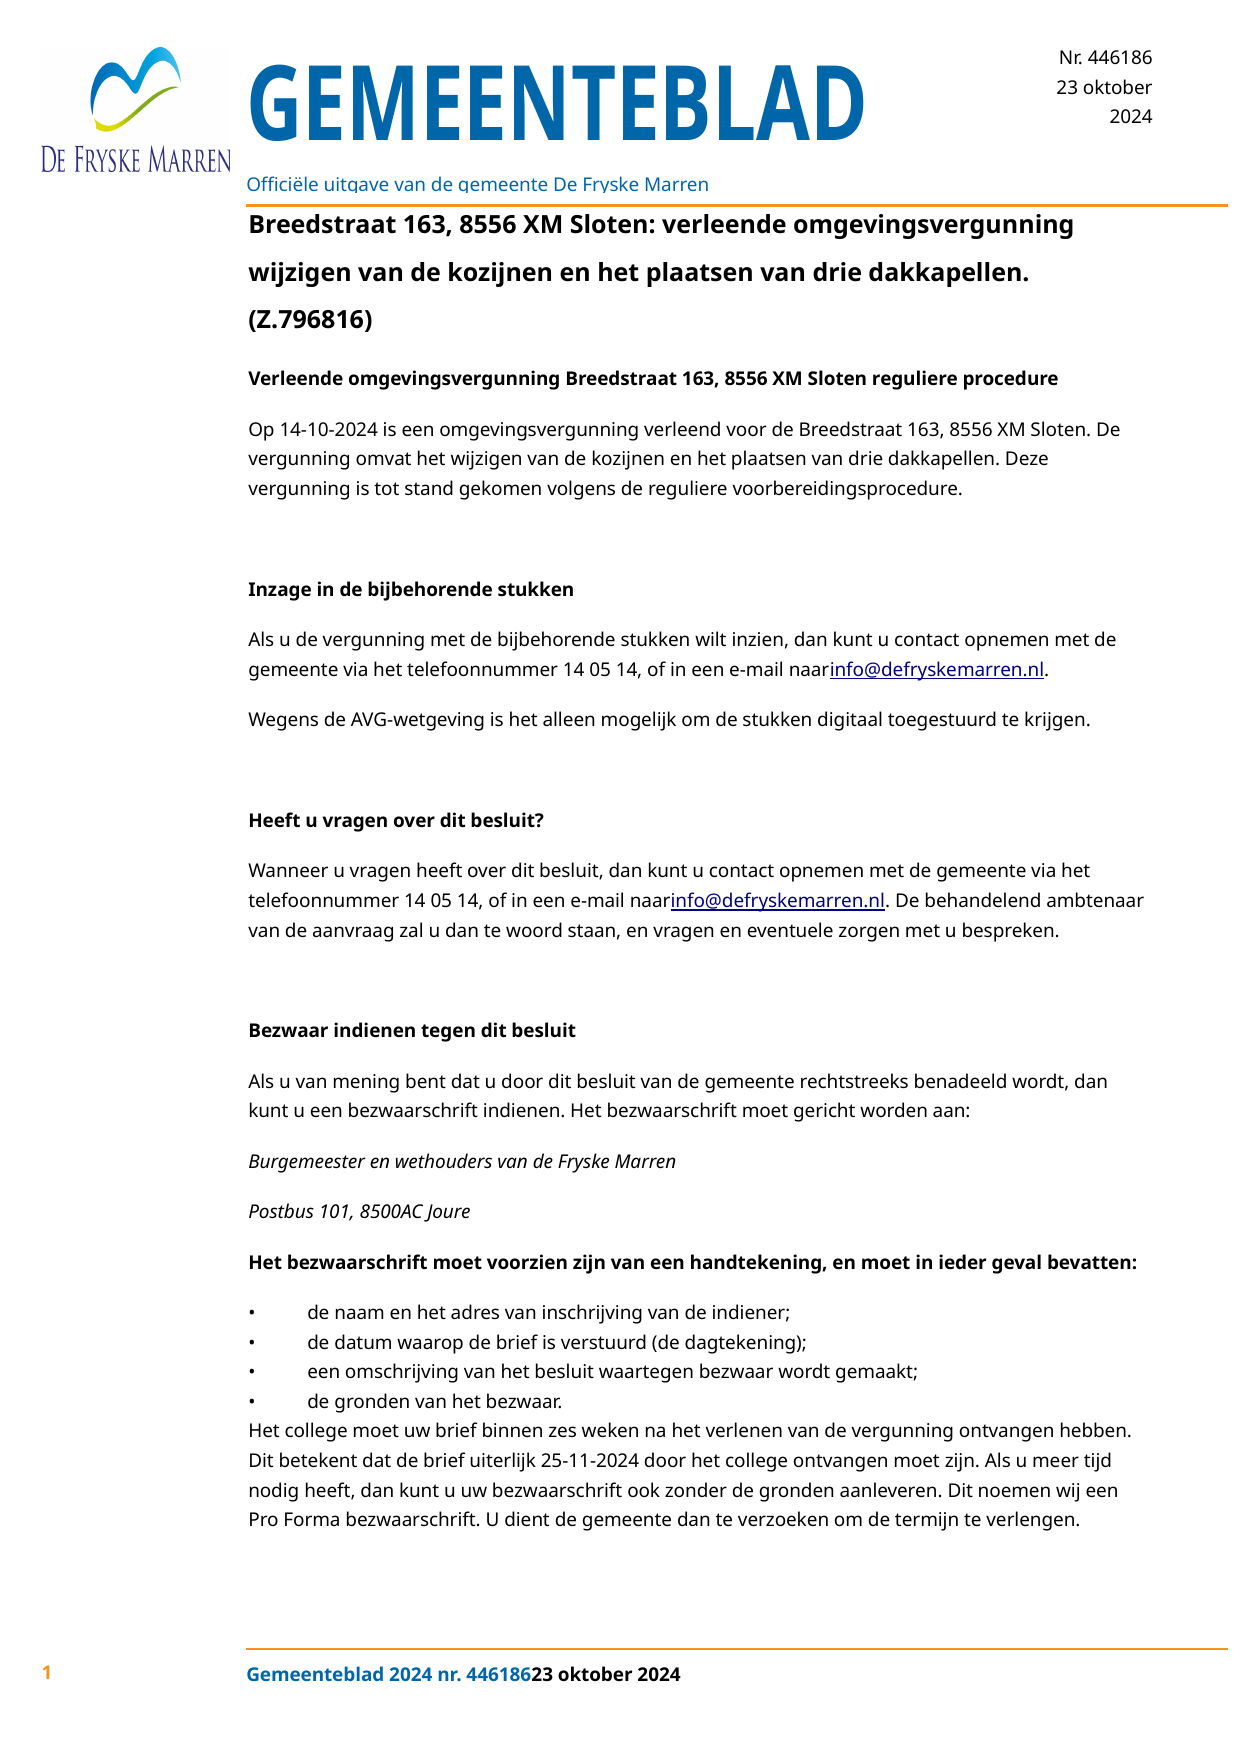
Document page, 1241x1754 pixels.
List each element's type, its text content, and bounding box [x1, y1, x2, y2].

text Postbus 101, 8500AC Joure [248, 1198, 1152, 1224]
text Wegens de AVG-wetgeving is het alleen mogelijk om de stukken digitaal toegestuurd te krijgen. [248, 706, 1152, 732]
text Inzage in de bijbehorende stukken [248, 576, 1152, 602]
text Als u van mening bent dat u door dit besluit van de gemeente rechtstreeks benadeeld wordt, dan kunt u een bezwaarschrift indienen. Het bezwaarschrift moet gericht worden aan: [248, 1068, 1152, 1123]
text Het bezwaarschrift moet voorzien zijn van een handtekening, en moet in ieder geval bevatten: [248, 1249, 1152, 1274]
list de datum waarop de brief is verstuurd (de dagtekening); [248, 1329, 1152, 1354]
text Breedstraat 163, 8556 XM Sloten: verleende omgevingsvergunning wijzigen van de kozijnen en het plaatsen van drie dakkapellen. (Z.796816) [248, 207, 1152, 336]
text Burgemeester en wethouders van de Fryske Marren [248, 1148, 1152, 1174]
text Het college moet uw brief binnen zes weken na het verlenen van de vergunning ontvangen hebben. Dit betekent dat de brief uiterlijk 25-11-2024 door het college ontvangen moet zijn. Als u meer tijd nodig heeft, dan kunt u uw bezwaarschrift ook zonder de gronden aanleveren. Dit noemen wij een Pro Forma bezwaarschrift. U dient de gemeente dan te verzoeken om de termijn te verlengen. [248, 1418, 1152, 1532]
text Verleende omgevingsvergunning Breedstraat 163, 8556 XM Sloten reguliere procedure [248, 366, 1152, 391]
text Op 14-10-2024 is een omgevingsvergunning verleend voor de Breedstraat 163, 8556 XM Sloten. De vergunning omvat het wijzigen van de kozijnen en het plaatsen van drie dakkapellen. Deze vergunning is tot stand gekomen volgens de reguliere voorbereidingsprocedure. [248, 416, 1152, 501]
text Heeft u vragen over dit besluit? [248, 807, 1152, 833]
list de naam en het adres van inschrijving van de indiener; [248, 1299, 1152, 1325]
list een omschrijving van het besluit waartegen bezwaar wordt gemaakt; [248, 1358, 1152, 1384]
text Bezwaar indienen tegen dit besluit [248, 1018, 1152, 1043]
picture [41, 47, 231, 172]
text Wanneer u vragen heeft over dit besluit, dan kunt u contact opnemen met de gemeente via het telefoonnummer 14 05 14, of in een e-mail naarinfo@defryskemarren.nl. De behandelend ambtenaar van de aanvraag zal u dan te woord staan, en vragen en eventuele zorgen met u bespreken. [248, 858, 1152, 942]
list de gronden van het bezwaar. [248, 1388, 1152, 1414]
text Als u de vergunning met de bijbehorende stukken wilt inzien, dan kunt u contact opnemen met de gemeente via het telefoonnummer 14 05 14, of in een e-mail naarinfo@defryskemarren.nl. [248, 626, 1152, 682]
